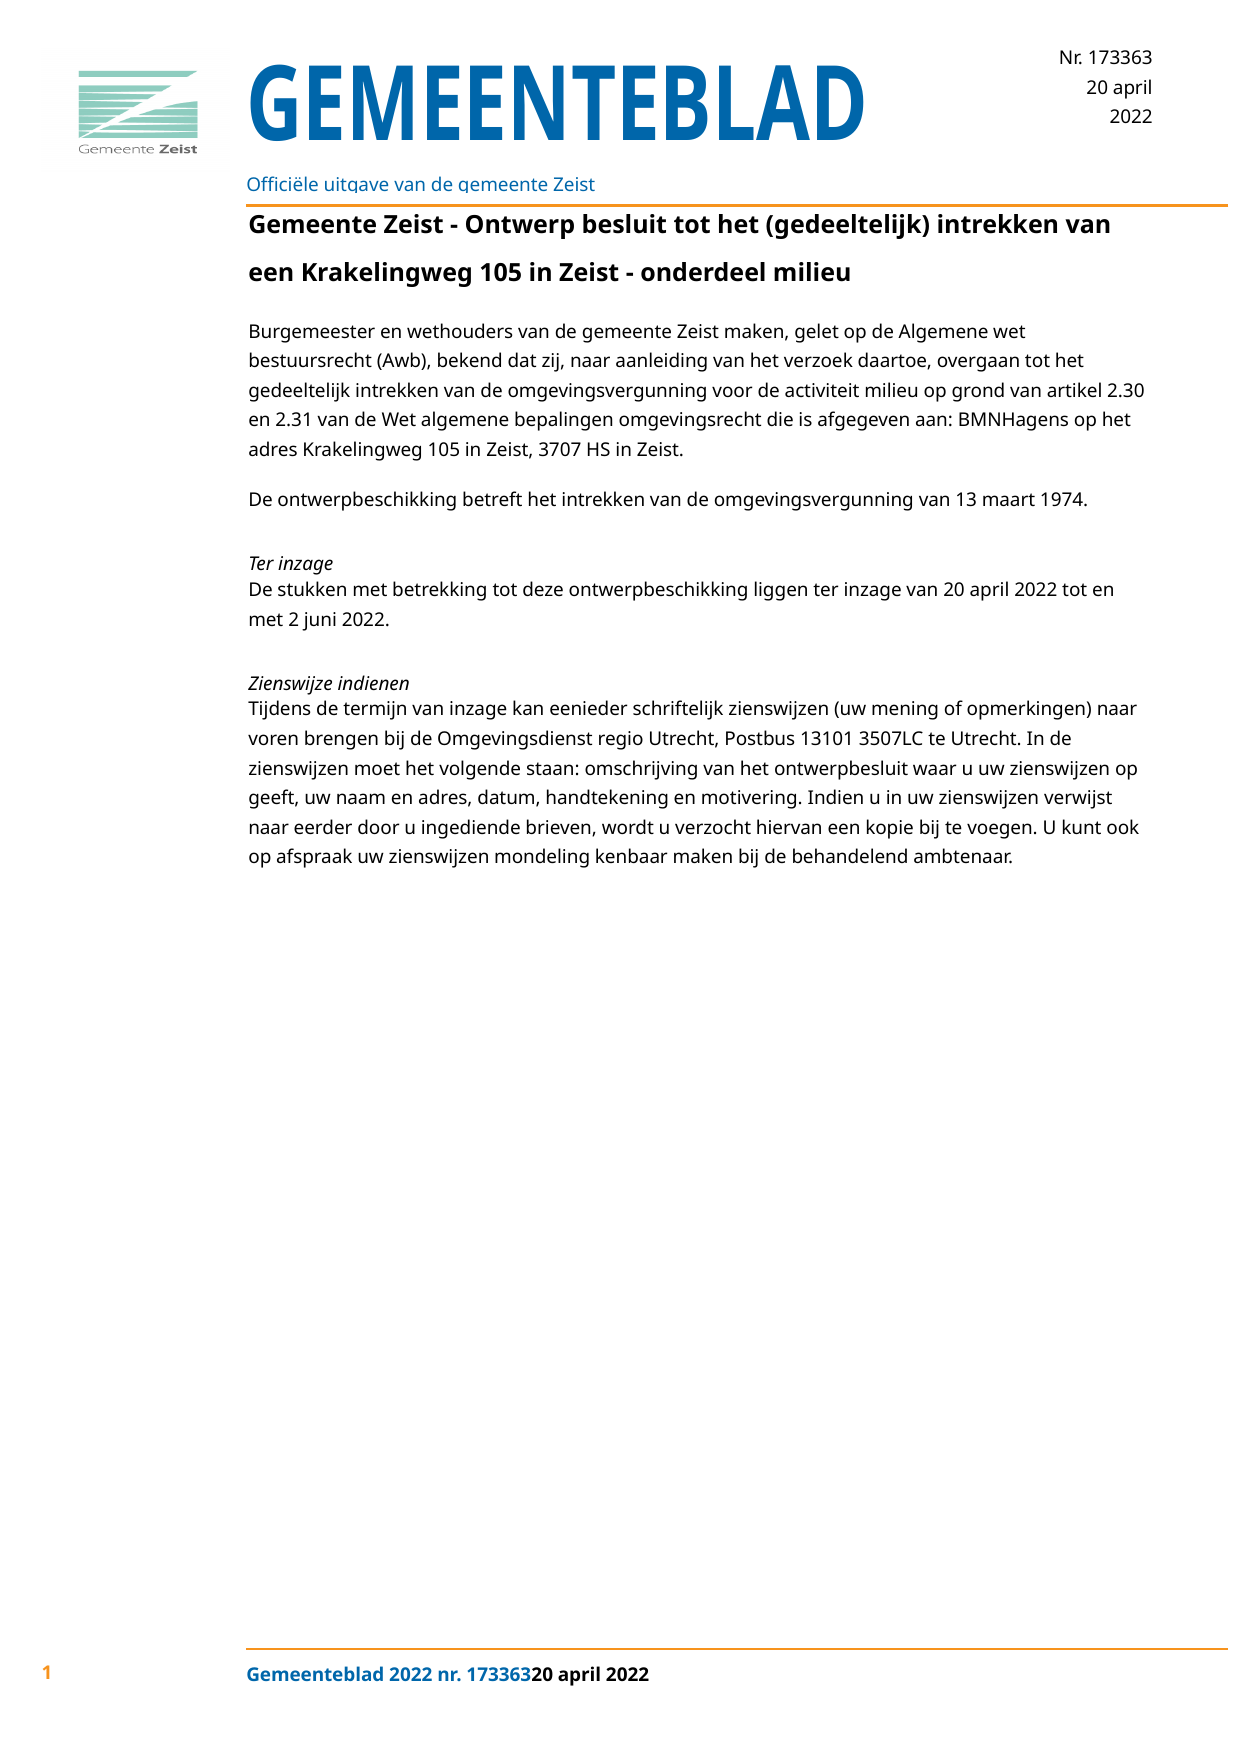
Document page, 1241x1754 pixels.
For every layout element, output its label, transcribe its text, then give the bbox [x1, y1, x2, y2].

text Zienswijze indienen [248, 670, 1152, 696]
text De ontwerpbeschikking betreft het intrekken van de omgevingsvergunning van 13 maart 1974. [248, 487, 1152, 512]
text Gemeente Zeist - Ontwerp besluit tot het (gedeeltelijk) intrekken van een Krakelingweg 105 in Zeist - onderdeel milieu [248, 207, 1152, 288]
text De stukken met betrekking tot deze ontwerpbeschikking liggen ter inzage van 20 april 2022 tot en met 2 juni 2022. [248, 576, 1152, 632]
text Tijdens de termijn van inzage kan eenieder schriftelijk zienswijzen (uw mening of opmerkingen) naar voren brengen bij de Omgevingsdienst regio Utrecht, Postbus 13101 3507LC te Utrecht. In de zienswijzen moet het volgende staan: omschrijving van het ontwerpbesluit waar u uw zienswijzen op geeft, uw naam en adres, datum, handtekening en motivering. Indien u in uw zienswijzen verwijst naar eerder door u ingediende brieven, wordt u verzocht hiervan een kopie bij te voegen. U kunt ook op afspraak uw zienswijzen mondeling kenbaar maken bij de behandelend ambtenaar. [248, 696, 1152, 869]
text Burgemeester en wethouders van de gemeente Zeist maken, gelet op de Algemene wet bestuursrecht (Awb), bekend dat zij, naar aanleiding van het verzoek daartoe, overgaan tot het gedeeltelijk intrekken van de omgevingsvergunning voor de activiteit milieu op grond van artikel 2.30 en 2.31 van de Wet algemene bepalingen omgevingsrecht die is afgegeven aan: BMNHagens op het adres Krakelingweg 105 in Zeist, 3707 HS in Zeist. [248, 318, 1152, 462]
picture [41, 47, 231, 172]
text Ter inzage [248, 551, 1152, 576]
